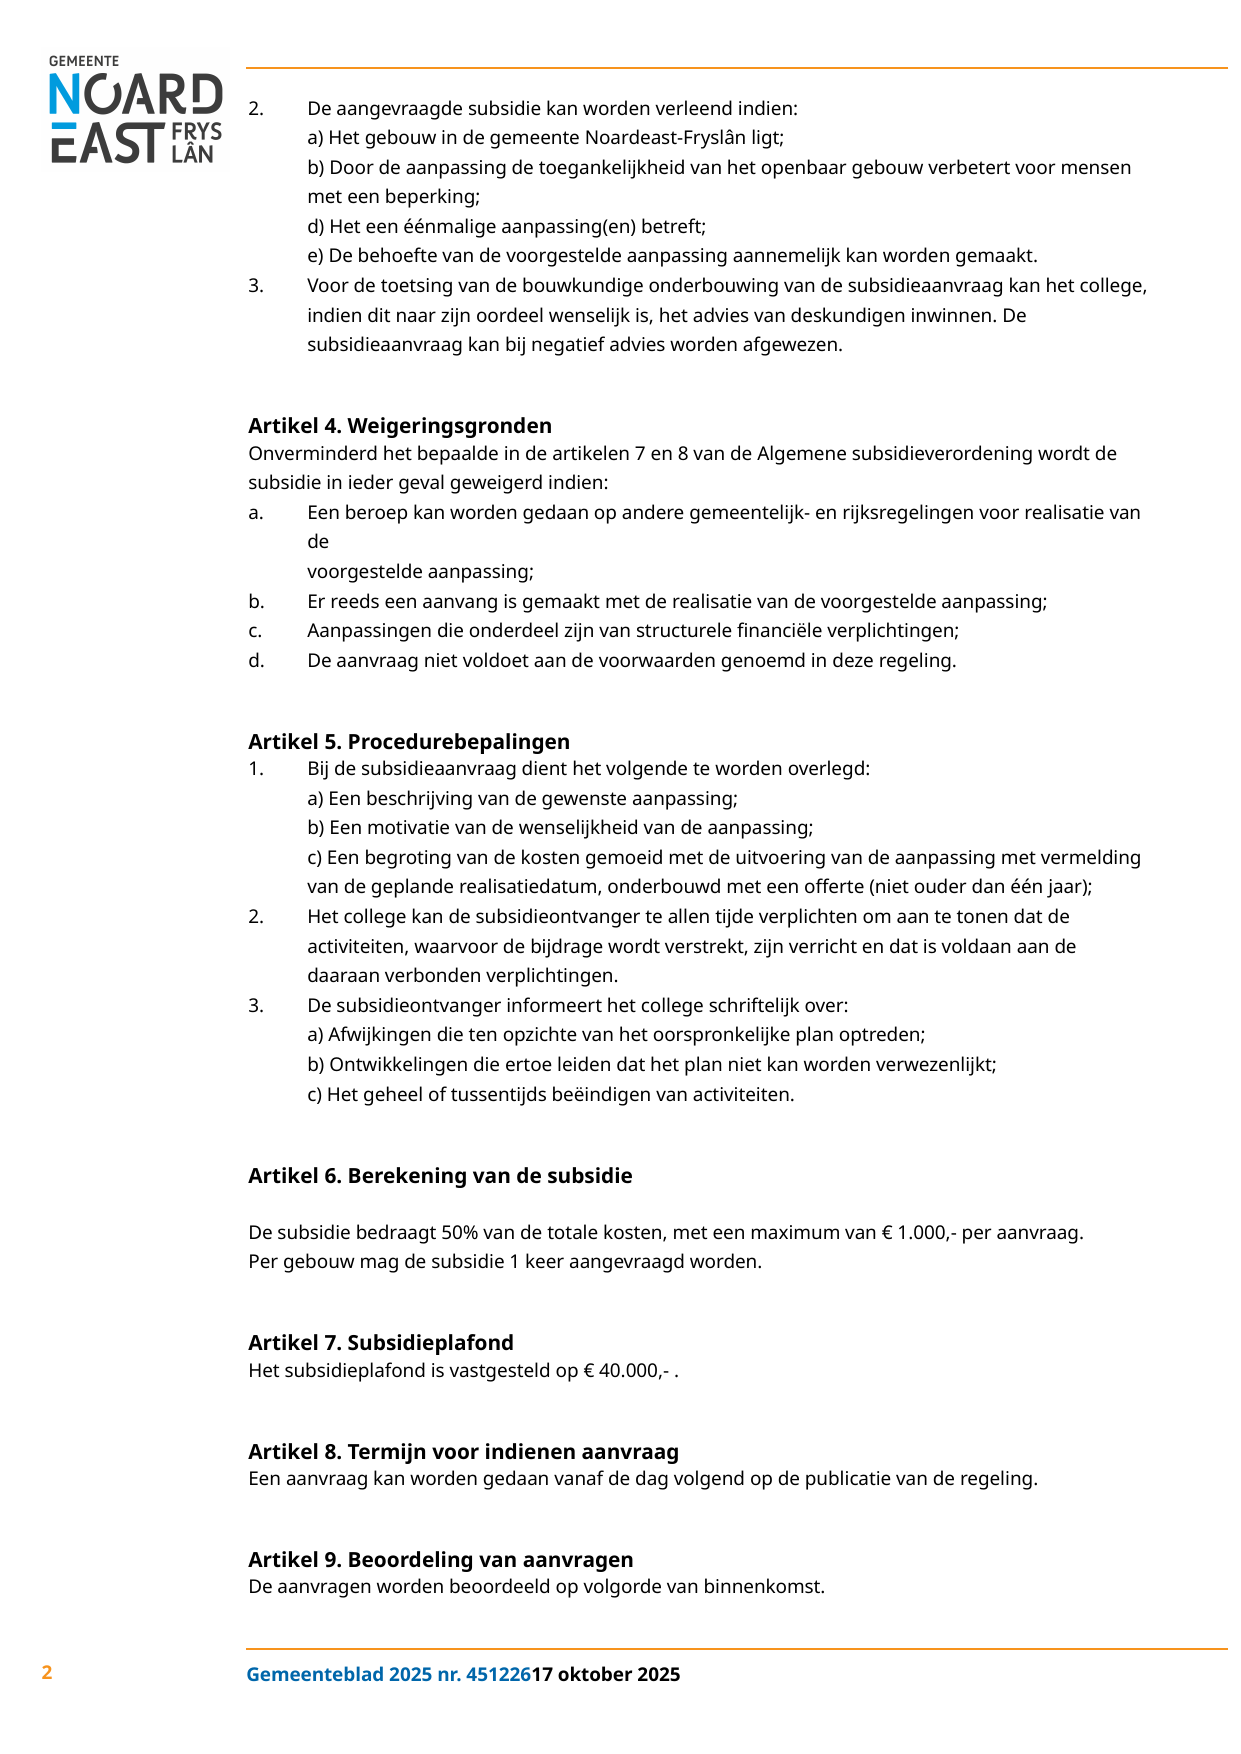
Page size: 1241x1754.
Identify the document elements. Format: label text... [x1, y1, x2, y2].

text De aanvragen worden beoordeeld op volgorde van binnenkomst. [248, 1574, 1152, 1599]
list a) Het gebouw in de gemeente Noardeast-Fryslân ligt; [248, 124, 1152, 150]
list De aangevraagde subsidie kan worden verleend indien: [248, 95, 1152, 121]
picture [41, 47, 231, 172]
text Onverminderd het bepaalde in de artikelen 7 en 8 van de Algemene subsidieverordening wordt de subsidie in ieder geval geweigerd indien: [248, 440, 1152, 495]
list Er reeds een aanvang is gemaakt met de realisatie van de voorgestelde aanpassing; [248, 588, 1152, 613]
list De aanvraag niet voldoet aan de voorwaarden genoemd in deze regeling. [248, 647, 1152, 673]
text Artikel 4. Weigeringsgronden [248, 411, 1152, 440]
text Per gebouw mag de subsidie 1 keer aangevraagd worden. [248, 1248, 1152, 1274]
list Aanpassingen die onderdeel zijn van structurele financiële verplichtingen; [248, 617, 1152, 643]
text Artikel 6. Berekening van de subsidie [248, 1161, 1152, 1189]
list b) Ontwikkelingen die ertoe leiden dat het plan niet kan worden verwezenlijkt; [248, 1051, 1152, 1077]
list Bij de subsidieaanvraag dient het volgende te worden overlegd: [248, 755, 1152, 781]
text Artikel 8. Termijn voor indienen aanvraag [248, 1437, 1152, 1465]
list Voor de toetsing van de bouwkundige onderbouwing van de subsidieaanvraag kan het college, indien dit naar zijn oordeel wenselijk is, het advies van deskundigen inwinnen. De subsidieaanvraag kan bij negatief advies worden afgewezen. [248, 272, 1152, 357]
list c) Een begroting van de kosten gemoeid met de uitvoering van de aanpassing met vermelding van de geplande realisatiedatum, onderbouwd met een offerte (niet ouder dan één jaar); [248, 844, 1152, 899]
list Een beroep kan worden gedaan op andere gemeentelijk- en rijksregelingen voor realisatie van de [248, 499, 1152, 554]
list e) De behoefte van de voorgestelde aanpassing aannemelijk kan worden gemaakt. [248, 243, 1152, 268]
list voorgestelde aanpassing; [248, 558, 1152, 584]
list b) Een motivatie van de wenselijkheid van de aanpassing; [248, 814, 1152, 840]
list a) Afwijkingen die ten opzichte van het oorspronkelijke plan optreden; [248, 1022, 1152, 1047]
list a) Een beschrijving van de gewenste aanpassing; [248, 785, 1152, 811]
text Een aanvraag kan worden gedaan vanaf de dag volgend op de publicatie van de regeling. [248, 1465, 1152, 1491]
list d) Het een éénmalige aanpassing(en) betreft; [248, 213, 1152, 239]
text Artikel 5. Procedurebepalingen [248, 727, 1152, 755]
list De subsidieontvanger informeert het college schriftelijk over: [248, 992, 1152, 1018]
text Artikel 7. Subsidieplafond [248, 1328, 1152, 1357]
list c) Het geheel of tussentijds beëindigen van activiteiten. [248, 1081, 1152, 1107]
text De subsidie bedraagt 50% van de totale kosten, met een maximum van € 1.000,- per aanvraag. [248, 1219, 1152, 1244]
list b) Door de aanpassing de toegankelijkheid van het openbaar gebouw verbetert voor mensen met een beperking; [248, 154, 1152, 209]
list Het college kan de subsidieontvanger te allen tijde verplichten om aan te tonen dat de activiteiten, waarvoor de bijdrage wordt verstrekt, zijn verricht en dat is voldaan aan de daaraan verbonden verplichtingen. [248, 903, 1152, 988]
text Het subsidieplafond is vastgesteld op € 40.000,- . [248, 1357, 1152, 1383]
text Artikel 9. Beoordeling van aanvragen [248, 1545, 1152, 1574]
